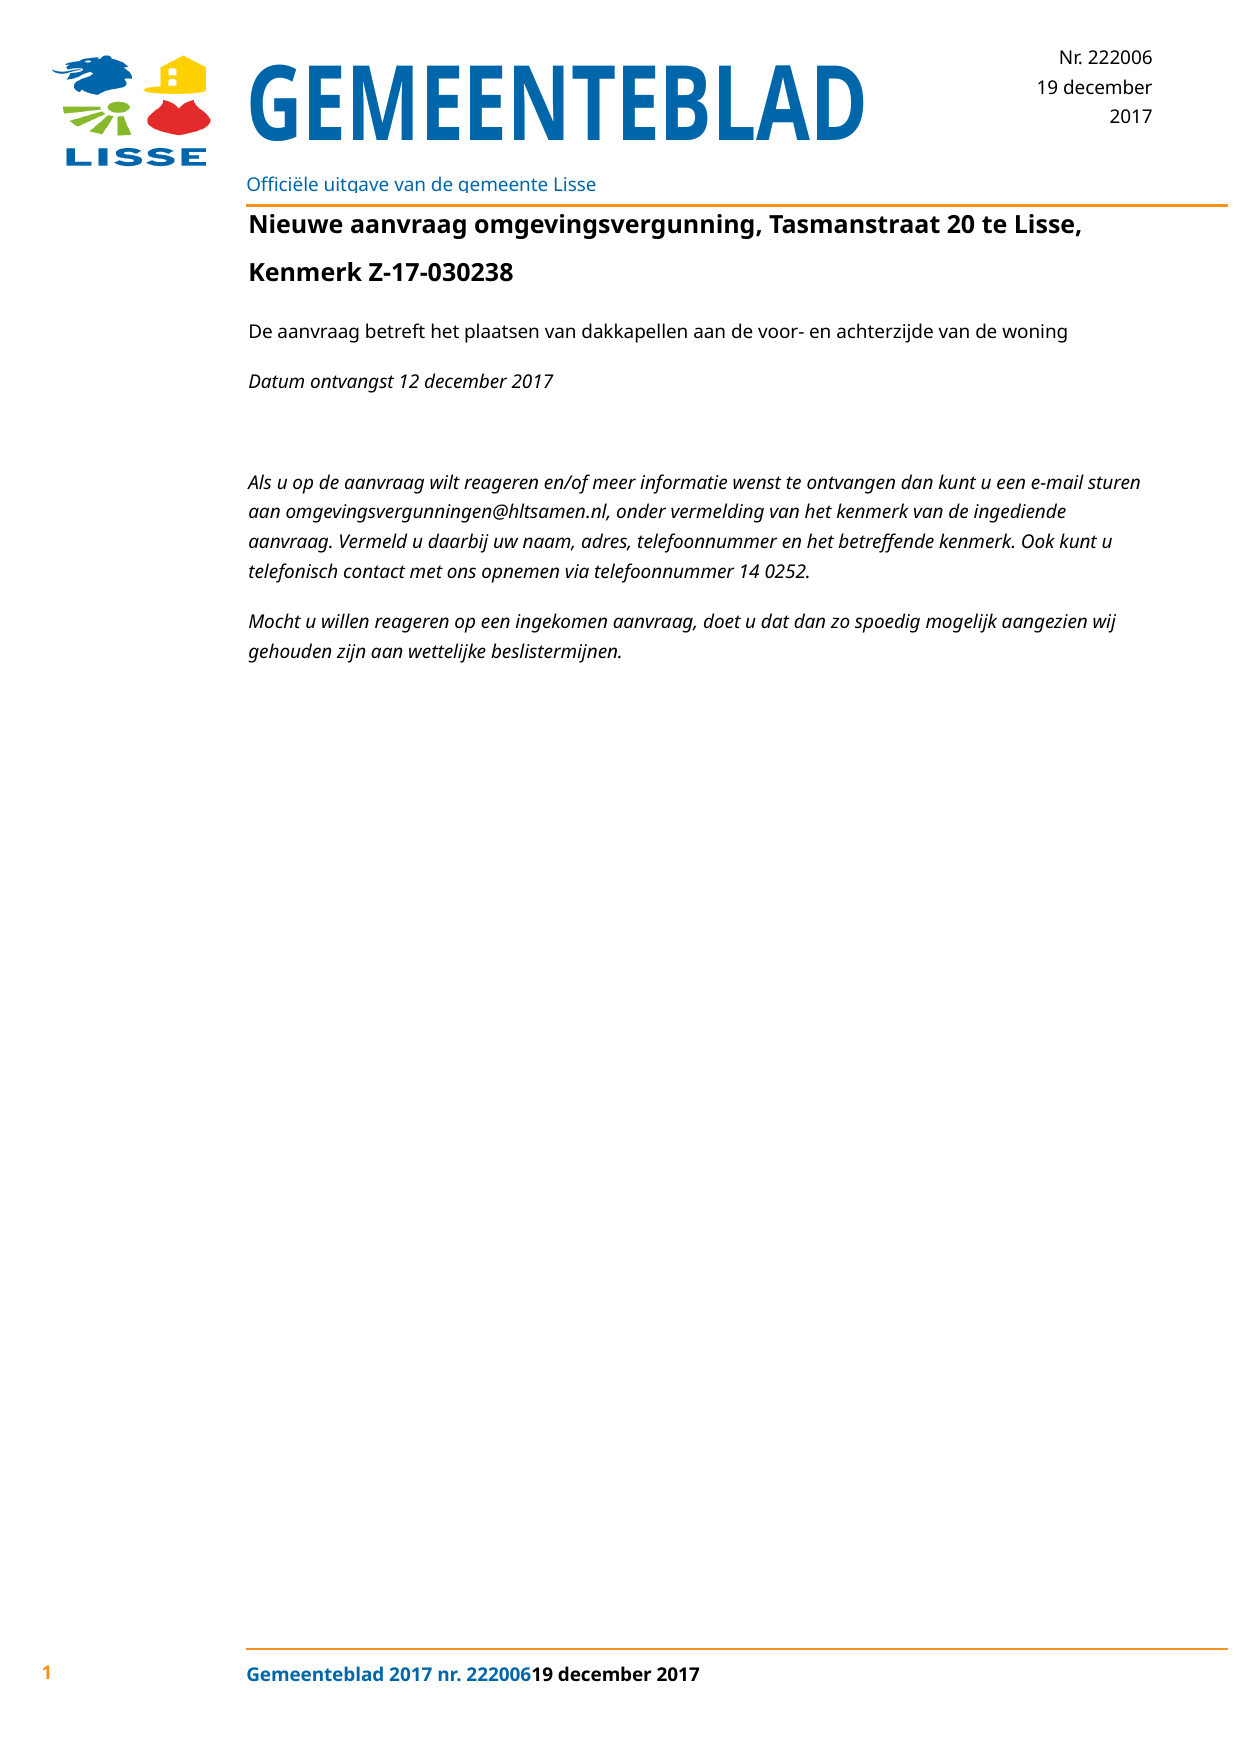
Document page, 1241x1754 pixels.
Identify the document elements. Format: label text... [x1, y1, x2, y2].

picture [41, 47, 231, 172]
text Mocht u willen reageren op een ingekomen aanvraag, doet u dat dan zo spoedig mogelijk aangezien wij gehouden zijn aan wettelijke beslistermijnen. [248, 608, 1152, 664]
text De aanvraag betreft het plaatsen van dakkapellen aan de voor- en achterzijde van de woning [248, 318, 1152, 344]
text Als u op de aanvraag wilt reageren en/of meer informatie wenst te ontvangen dan kunt u een e-mail sturen aan omgevingsvergunningen@hltsamen.nl, onder vermelding van het kenmerk van de ingediende aanvraag. Vermeld u daarbij uw naam, adres, telefoonnummer en het betreffende kenmerk. Ook kunt u telefonisch contact met ons opnemen via telefoonnummer 14 0252. [248, 469, 1152, 584]
text Nieuwe aanvraag omgevingsvergunning, Tasmanstraat 20 te Lisse, Kenmerk Z-17-030238 [248, 207, 1152, 288]
text Datum ontvangst 12 december 2017 [248, 368, 1152, 394]
